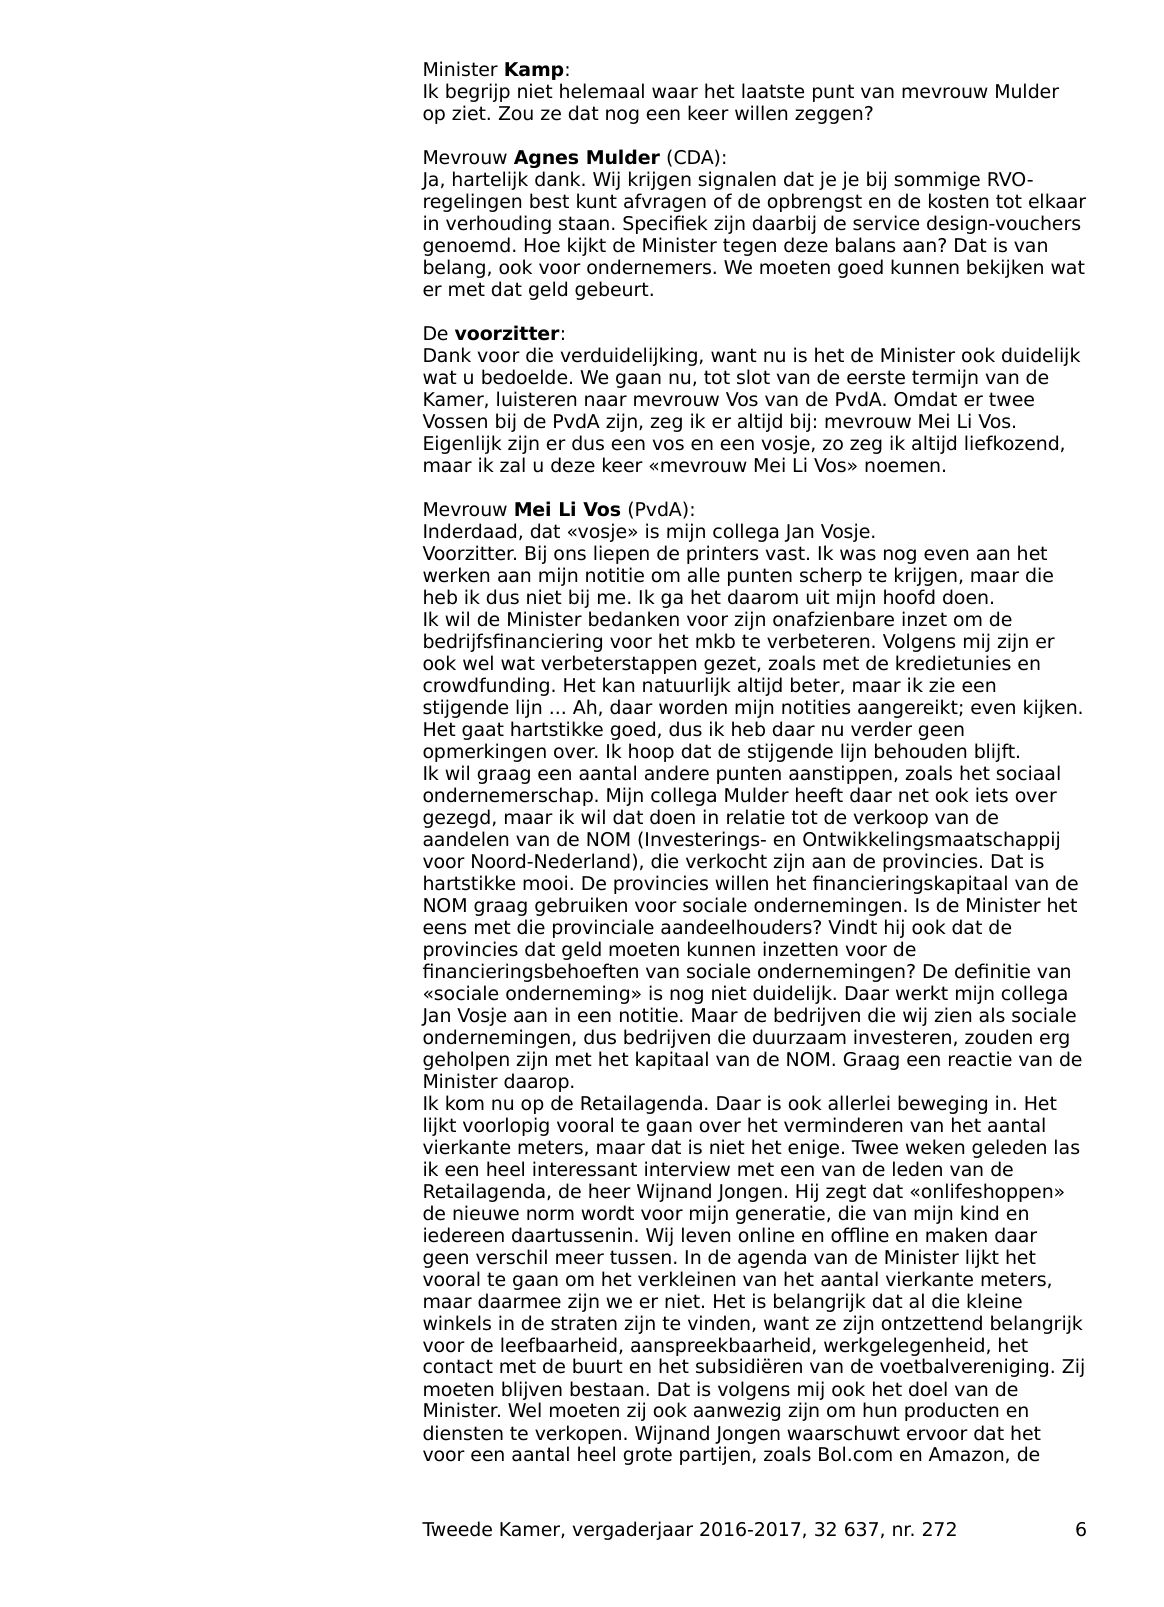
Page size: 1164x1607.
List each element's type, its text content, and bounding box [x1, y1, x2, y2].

text Ja, hartelijk dank. Wij krijgen signalen dat je je bij sommige RVO-regelingen best kunt afvragen of de opbrengst en de kosten tot elkaar in verhouding staan. Specifiek zijn daarbij de service design-vouchers genoemd. Hoe kijkt de Minister tegen deze balans aan? Dat is van belang, ook voor ondernemers. We moeten goed kunnen bekijken wat er met dat geld gebeurt. [422, 169, 1087, 301]
text Ik begrijp niet helemaal waar het laatste punt van mevrouw Mulder op ziet. Zou ze dat nog een keer willen zeggen? [422, 81, 1087, 125]
text Voorzitter. Bij ons liepen de printers vast. Ik was nog even aan het werken aan mijn notitie om alle punten scherp te krijgen, maar die heb ik dus niet bij me. Ik ga het daarom uit mijn hoofd doen. [422, 543, 1087, 609]
text Mevrouw Agnes Mulder (CDA): [422, 147, 1087, 169]
text Ik wil graag een aantal andere punten aanstippen, zoals het sociaal ondernemerschap. Mijn collega Mulder heeft daar net ook iets over gezegd, maar ik wil dat doen in relatie tot de verkoop van de aandelen van de NOM (Investerings- en Ontwikkelingsmaatschappij voor Noord-Nederland), die verkocht zijn aan de provincies. Dat is hartstikke mooi. De provincies willen het financieringskapitaal van de NOM graag gebruiken voor sociale ondernemingen. Is de Minister het eens met die provinciale aandeelhouders? Vindt hij ook dat de provincies dat geld moeten kunnen inzetten voor de financieringsbehoeften van sociale ondernemingen? De definitie van «sociale onderneming» is nog niet duidelijk. Daar werkt mijn collega Jan Vosje aan in een notitie. Maar de bedrijven die wij zien als sociale ondernemingen, dus bedrijven die duurzaam investeren, zouden erg geholpen zijn met het kapitaal van de NOM. Graag een reactie van de Minister daarop. [422, 763, 1087, 1093]
text Ik kom nu op de Retailagenda. Daar is ook allerlei beweging in. Het lijkt voorlopig vooral te gaan over het verminderen van het aantal vierkante meters, maar dat is niet het enige. Twee weken geleden las ik een heel interessant interview met een van de leden van de Retailagenda, de heer Wijnand Jongen. Hij zegt dat «onlifeshoppen» de nieuwe norm wordt voor mijn generatie, die van mijn kind en iedereen daartussenin. Wij leven online en offline en maken daar geen verschil meer tussen. In de agenda van de Minister lijkt het vooral te gaan om het verkleinen van het aantal vierkante meters, maar daarmee zijn we er niet. Het is belangrijk dat al die kleine winkels in de straten zijn te vinden, want ze zijn ontzettend belangrijk voor de leefbaarheid, aanspreekbaarheid, werkgelegenheid, het contact met de buurt en het subsidiëren van de voetbalvereniging. Zij moeten blijven bestaan. Dat is volgens mij ook het doel van de Minister. Wel moeten zij ook aanwezig zijn om hun producten en diensten te verkopen. Wijnand Jongen waarschuwt ervoor dat het voor een aantal heel grote partijen, zoals Bol.com en Amazon, de [422, 1093, 1087, 1466]
text Inderdaad, dat «vosje» is mijn collega Jan Vosje. [422, 521, 1087, 543]
text Ik wil de Minister bedanken voor zijn onafzienbare inzet om de bedrijfsfinanciering voor het mkb te verbeteren. Volgens mij zijn er ook wel wat verbeterstappen gezet, zoals met de kredietunies en crowdfunding. Het kan natuurlijk altijd beter, maar ik zie een stijgende lijn ... Ah, daar worden mijn notities aangereikt; even kijken. Het gaat hartstikke goed, dus ik heb daar nu verder geen opmerkingen over. Ik hoop dat de stijgende lijn behouden blijft. [422, 609, 1087, 763]
text Dank voor die verduidelijking, want nu is het de Minister ook duidelijk wat u bedoelde. We gaan nu, tot slot van de eerste termijn van de Kamer, luisteren naar mevrouw Vos van de PvdA. Omdat er twee Vossen bij de PvdA zijn, zeg ik er altijd bij: mevrouw Mei Li Vos. Eigenlijk zijn er dus een vos en een vosje, zo zeg ik altijd liefkozend, maar ik zal u deze keer «mevrouw Mei Li Vos» noemen. [422, 345, 1087, 477]
text De voorzitter: [422, 323, 1087, 345]
text Minister Kamp: [422, 59, 1087, 81]
text Mevrouw Mei Li Vos (PvdA): [422, 499, 1087, 521]
